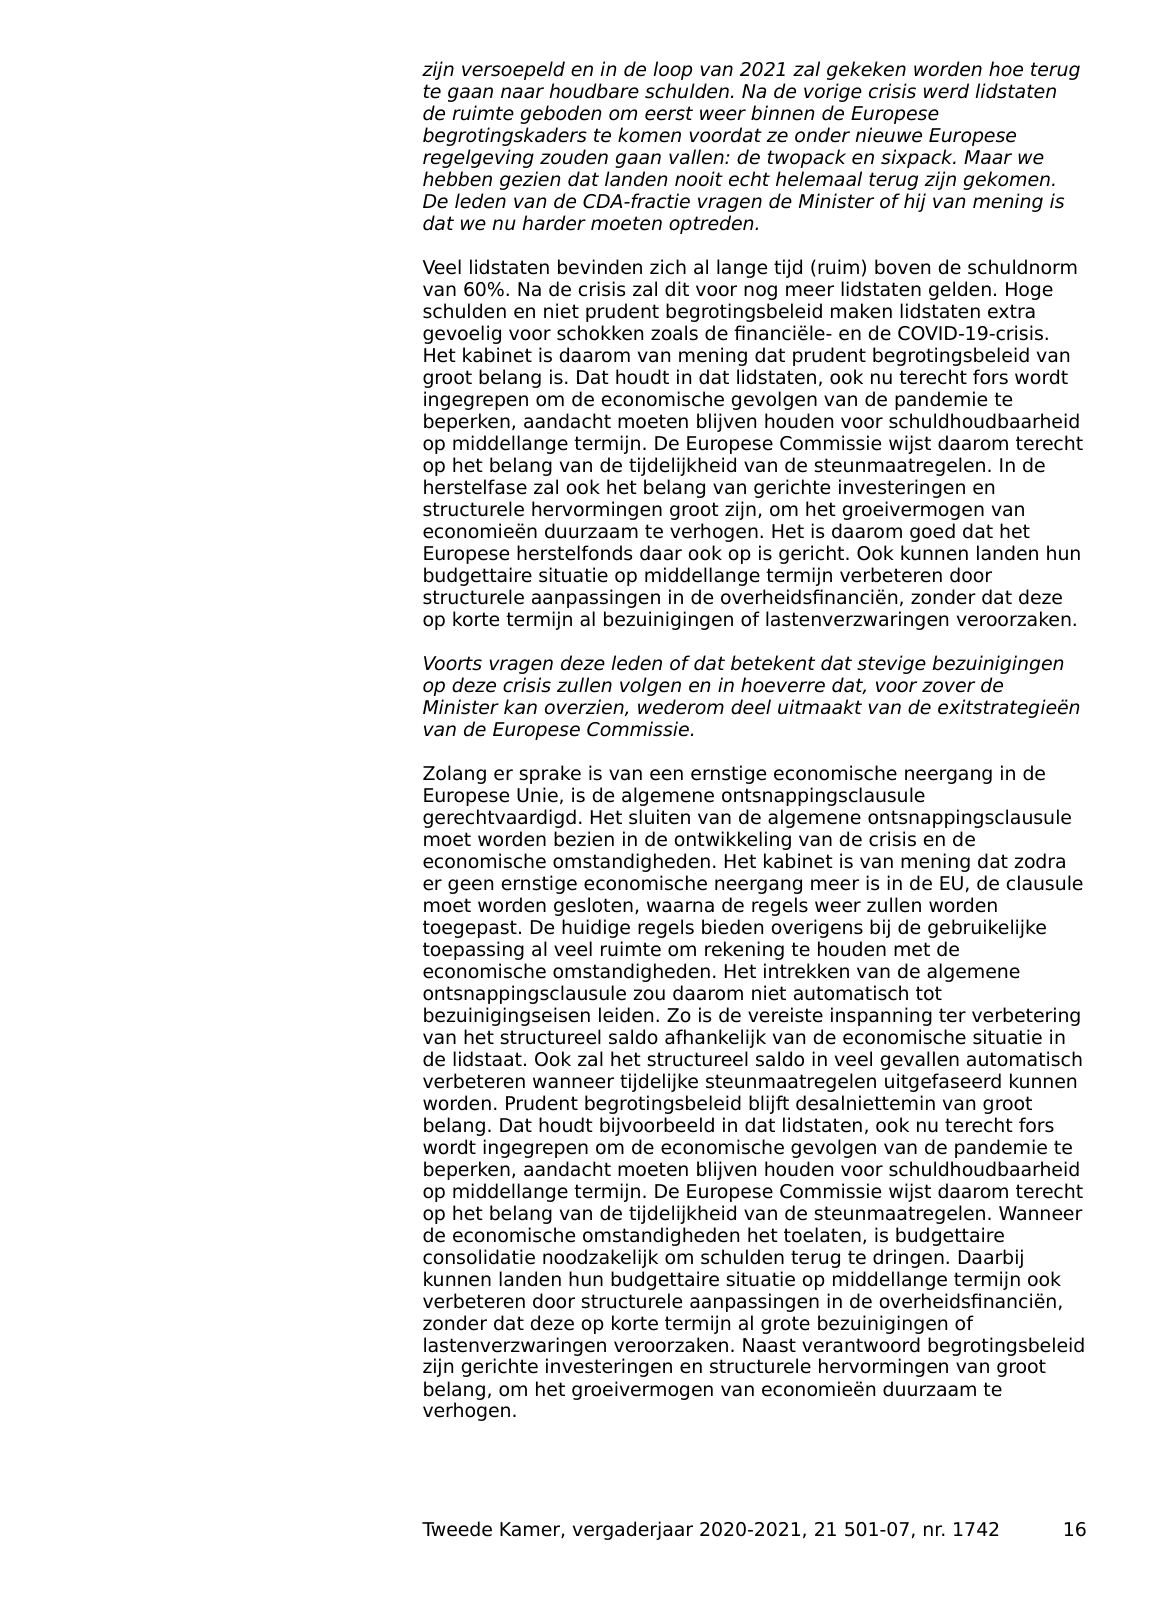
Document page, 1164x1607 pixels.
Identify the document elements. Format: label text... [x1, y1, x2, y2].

text Veel lidstaten bevinden zich al lange tijd (ruim) boven de schuldnorm van 60%. Na de crisis zal dit voor nog meer lidstaten gelden. Hoge schulden en niet prudent begrotingsbeleid maken lidstaten extra gevoelig voor schokken zoals de financiële- en de COVID-19-crisis. Het kabinet is daarom van mening dat prudent begrotingsbeleid van groot belang is. Dat houdt in dat lidstaten, ook nu terecht fors wordt ingegrepen om de economische gevolgen van de pandemie te beperken, aandacht moeten blijven houden voor schuldhoudbaarheid op middellange termijn. De Europese Commissie wijst daarom terecht op het belang van de tijdelijkheid van de steunmaatregelen. In de herstelfase zal ook het belang van gerichte investeringen en structurele hervormingen groot zijn, om het groeivermogen van economieën duurzaam te verhogen. Het is daarom goed dat het Europese herstelfonds daar ook op is gericht. Ook kunnen landen hun budgettaire situatie op middellange termijn verbeteren door structurele aanpassingen in de overheidsfinanciën, zonder dat deze op korte termijn al bezuinigingen of lastenverzwaringen veroorzaken. [422, 257, 1087, 631]
text zijn versoepeld en in de loop van 2021 zal gekeken worden hoe terug te gaan naar houdbare schulden. Na de vorige crisis werd lidstaten de ruimte geboden om eerst weer binnen de Europese begrotingskaders te komen voordat ze onder nieuwe Europese regelgeving zouden gaan vallen: de twopack en sixpack. Maar we hebben gezien dat landen nooit echt helemaal terug zijn gekomen. De leden van de CDA-fractie vragen de Minister of hij van mening is dat we nu harder moeten optreden. [422, 59, 1087, 235]
text Voorts vragen deze leden of dat betekent dat stevige bezuinigingen op deze crisis zullen volgen en in hoeverre dat, voor zover de Minister kan overzien, wederom deel uitmaakt van de exitstrategieën van de Europese Commissie. [422, 653, 1087, 741]
text Zolang er sprake is van een ernstige economische neergang in de Europese Unie, is de algemene ontsnappingsclausule gerechtvaardigd. Het sluiten van de algemene ontsnappingsclausule moet worden bezien in de ontwikkeling van de crisis en de economische omstandigheden. Het kabinet is van mening dat zodra er geen ernstige economische neergang meer is in de EU, de clausule moet worden gesloten, waarna de regels weer zullen worden toegepast. De huidige regels bieden overigens bij de gebruikelijke toepassing al veel ruimte om rekening te houden met de economische omstandigheden. Het intrekken van de algemene ontsnappingsclausule zou daarom niet automatisch tot bezuinigingseisen leiden. Zo is de vereiste inspanning ter verbetering van het structureel saldo afhankelijk van de economische situatie in de lidstaat. Ook zal het structureel saldo in veel gevallen automatisch verbeteren wanneer tijdelijke steunmaatregelen uitgefaseerd kunnen worden. Prudent begrotingsbeleid blijft desalniettemin van groot belang. Dat houdt bijvoorbeeld in dat lidstaten, ook nu terecht fors wordt ingegrepen om de economische gevolgen van de pandemie te beperken, aandacht moeten blijven houden voor schuldhoudbaarheid op middellange termijn. De Europese Commissie wijst daarom terecht op het belang van de tijdelijkheid van de steunmaatregelen. Wanneer de economische omstandigheden het toelaten, is budgettaire consolidatie noodzakelijk om schulden terug te dringen. Daarbij kunnen landen hun budgettaire situatie op middellange termijn ook verbeteren door structurele aanpassingen in de overheidsfinanciën, zonder dat deze op korte termijn al grote bezuinigingen of lastenverzwaringen veroorzaken. Naast verantwoord begrotingsbeleid zijn gerichte investeringen en structurele hervormingen van groot belang, om het groeivermogen van economieën duurzaam te verhogen. [422, 763, 1087, 1422]
